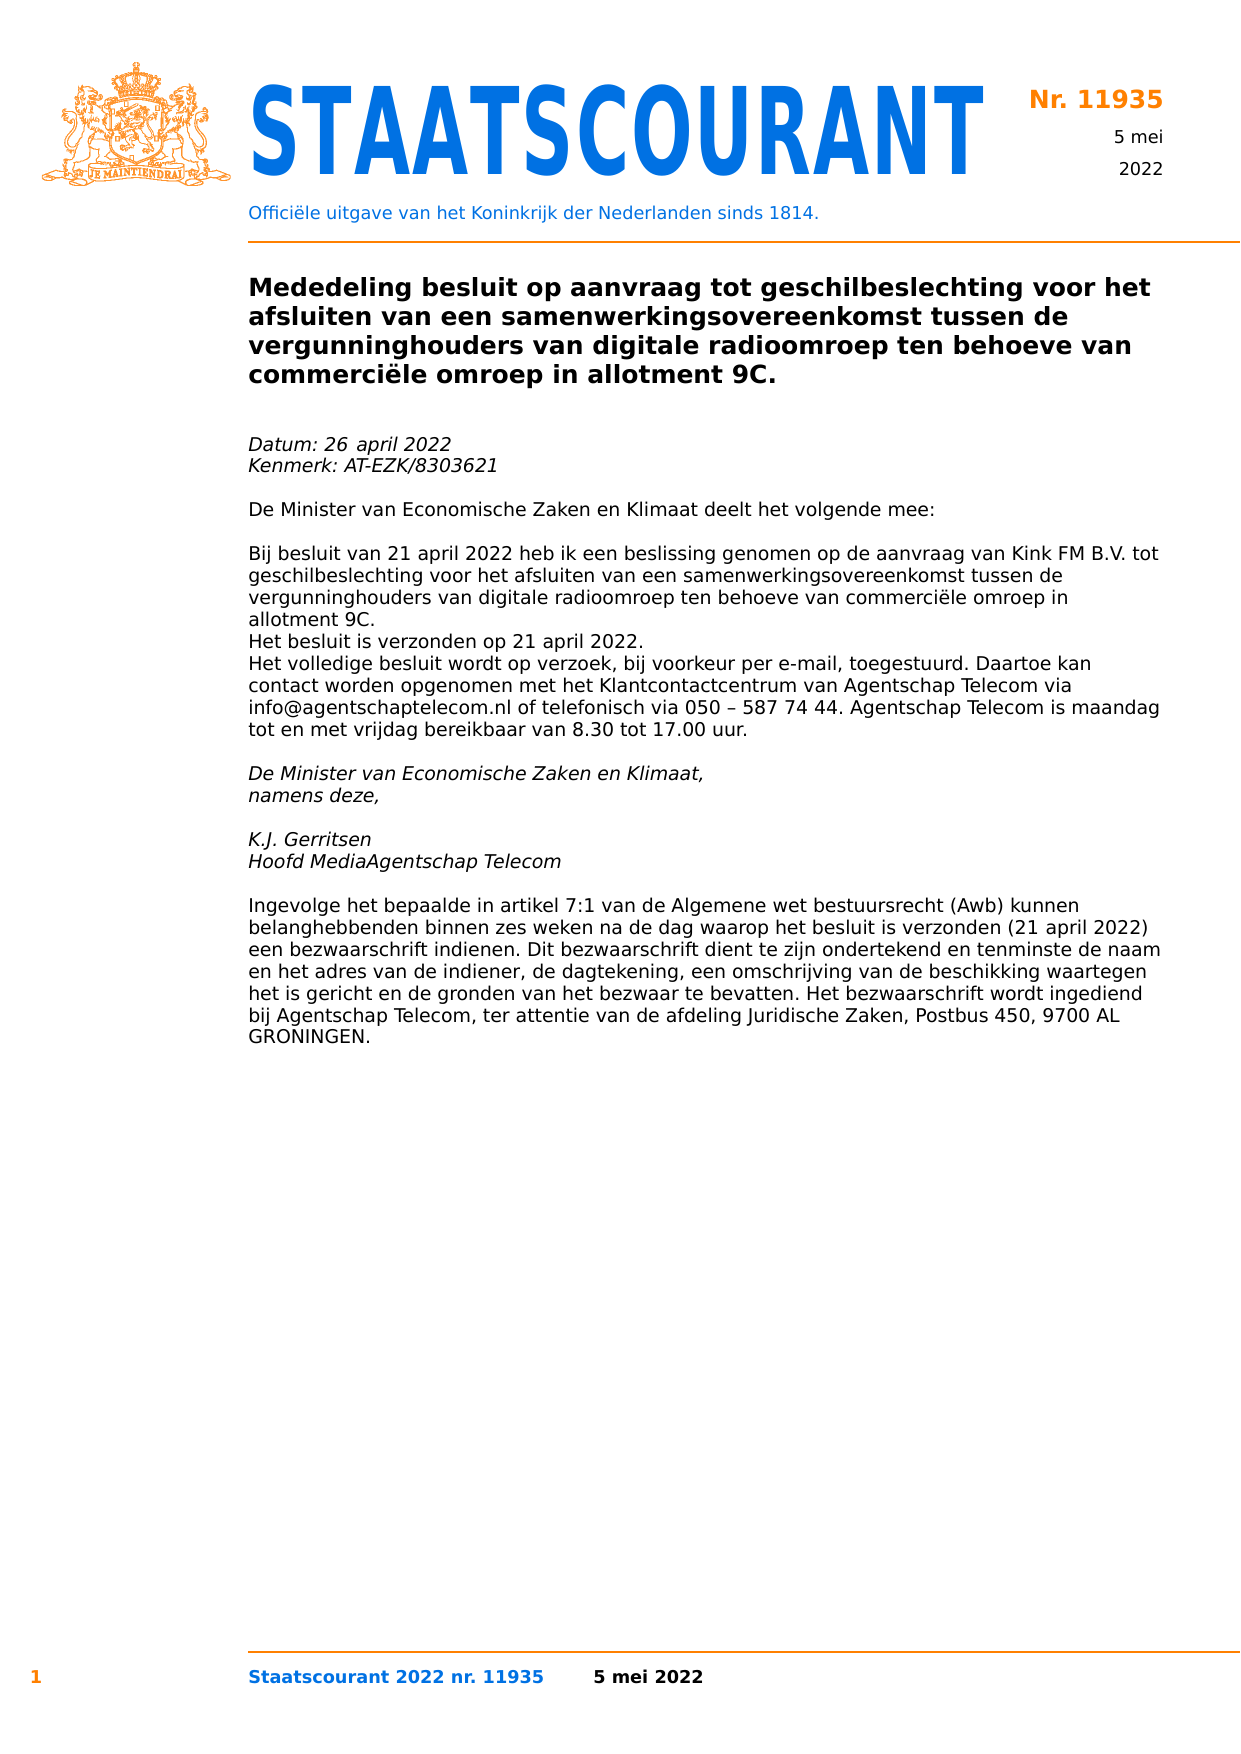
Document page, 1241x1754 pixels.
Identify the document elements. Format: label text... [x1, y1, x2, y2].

text Het volledige besluit wordt op verzoek, bij voorkeur per e-mail, toegestuurd. Daartoe kan contact worden opgenomen met het Klantcontactcentrum van Agentschap Telecom via info@agentschaptelecom.nl of telefonisch via 050 – 587 74 44. Agentschap Telecom is maandag tot en met vrijdag bereikbaar van 8.30 tot 17.00 uur. [248, 653, 1163, 741]
text De Minister van Economische Zaken en Klimaat deelt het volgende mee: [248, 499, 1163, 521]
subtitle Mededeling besluit op aanvraag tot geschilbeslechting voor het afsluiten van een samenwerkingsovereenkomst tussen de vergunninghouders van digitale radioomroep ten behoeve van commerciële omroep in allotment 9C. [248, 273, 1163, 390]
table_header Nr. 11935 [998, 62, 1240, 121]
text Bij besluit van 21 april 2022 heb ik een beslissing genomen op de aanvraag van Kink FM B.V. tot geschilbeslechting voor het afsluiten van een samenwerkingsovereenkomst tussen de vergunninghouders van digitale radioomroep ten behoeve van commerciële omroep in allotment 9C. [248, 543, 1163, 631]
text Kenmerk: AT-EZK/8303621 [248, 455, 1163, 477]
text Het besluit is verzonden op 21 april 2022. [248, 631, 1163, 653]
table_cell 2022 [998, 153, 1240, 203]
text De Minister van Economische Zaken en Klimaat, namens deze, K.J. Gerritsen Hoofd MediaAgentschap Telecom [248, 763, 1163, 873]
table_cell Officiële uitgave van het Koninkrijk der Nederlanden sinds 1814. [248, 203, 1240, 241]
picture [41, 62, 231, 186]
text Ingevolge het bepaalde in artikel 7:1 van de Algemene wet bestuursrecht (Awb) kunnen belanghebbenden binnen zes weken na de dag waarop het besluit is verzonden (21 april 2022) een bezwaarschrift indienen. Dit bezwaarschrift dient te zijn ondertekend en tenminste de naam en het adres van de indiener, de dagtekening, een omschrijving van de beschikking waartegen het is gericht en de gronden van het bezwaar te bevatten. Het bezwaarschrift wordt ingediend bij Agentschap Telecom, ter attentie van de afdeling Juridische Zaken, Postbus 450, 9700 AL GRONINGEN. [248, 894, 1163, 1048]
table_header STAATSCOURANT [248, 62, 998, 203]
table_cell 5 mei [998, 121, 1240, 153]
table_header [25, 62, 248, 241]
text Datum: 26 april 2022 [248, 433, 1163, 455]
